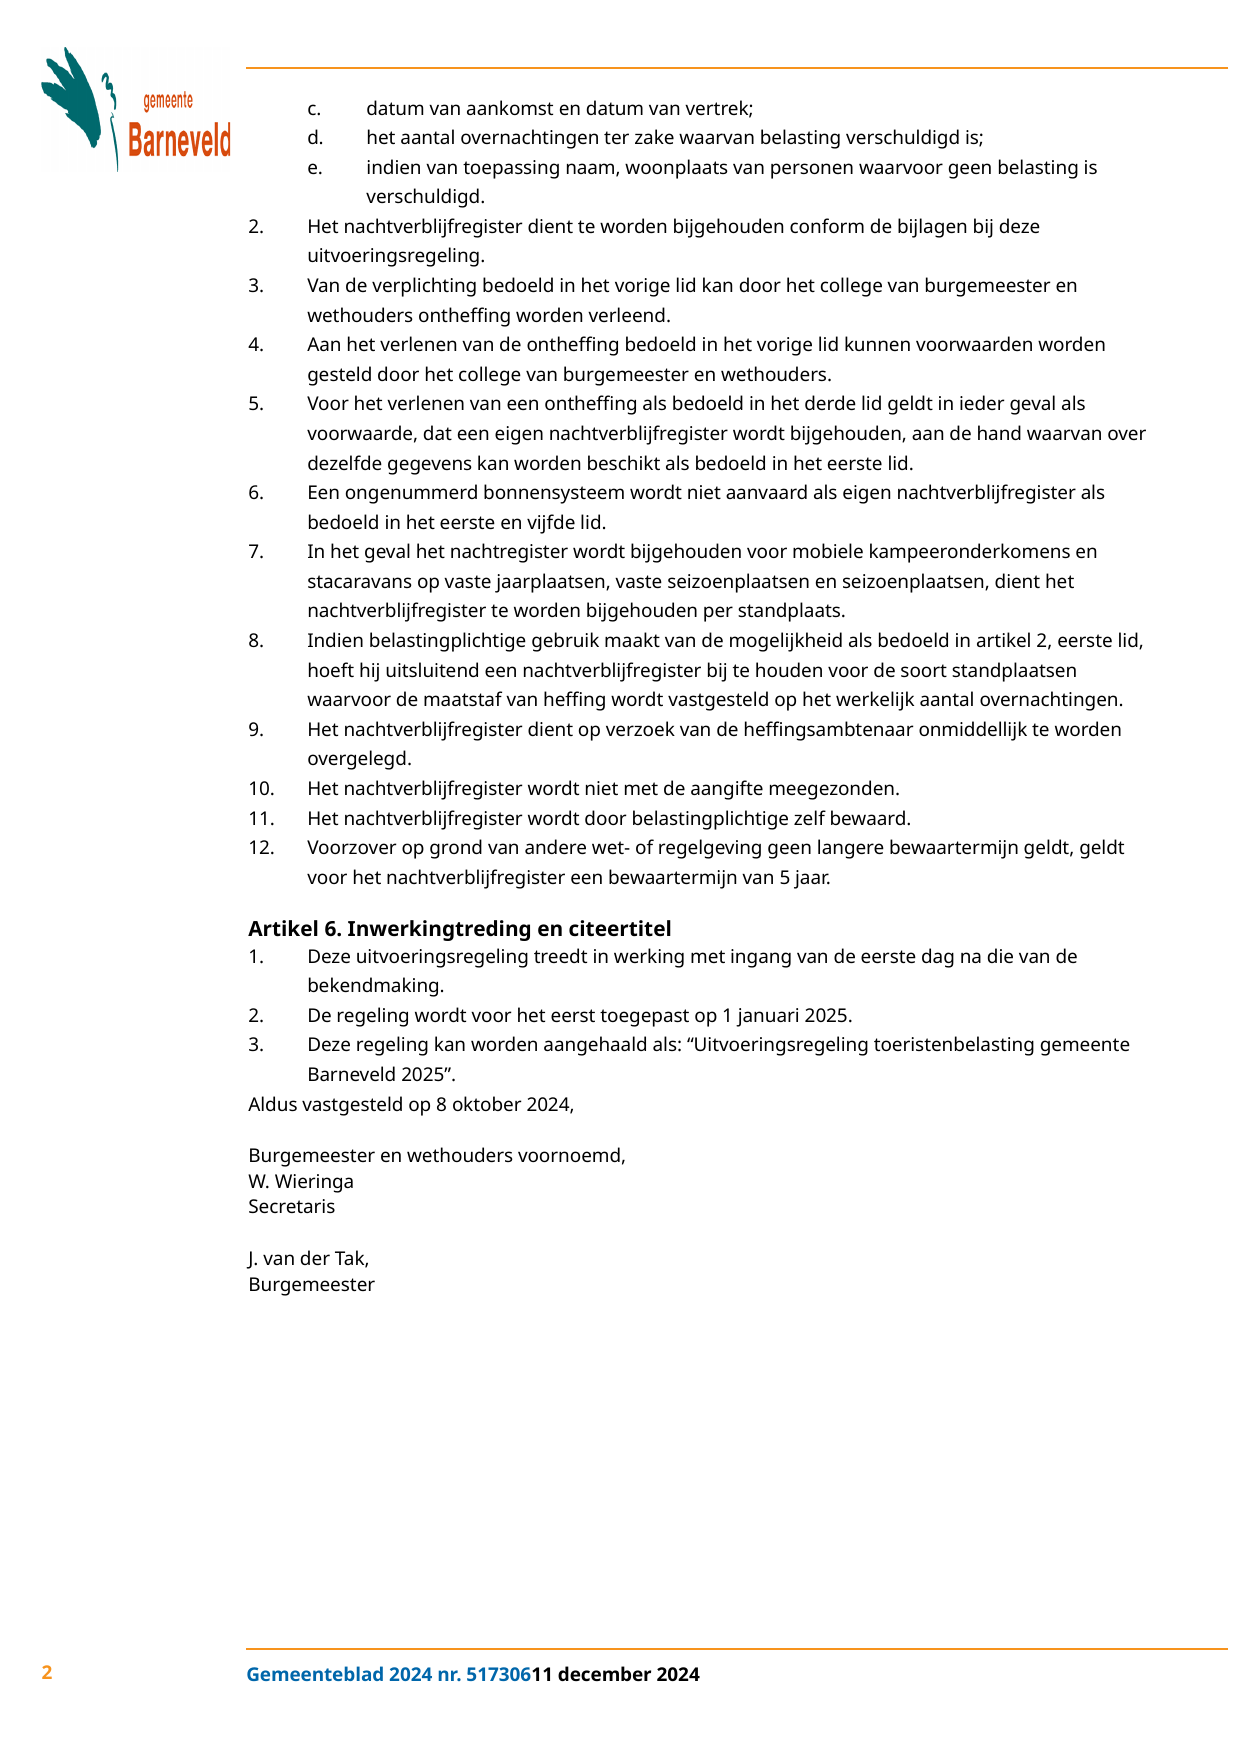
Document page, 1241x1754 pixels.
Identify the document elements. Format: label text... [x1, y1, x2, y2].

list Aan het verlenen van de ontheffing bedoeld in het vorige lid kunnen voorwaarden worden gesteld door het college van burgemeester en wethouders. [248, 331, 1152, 387]
list indien van toepassing naam, woonplaats van personen waarvoor geen belasting is verschuldigd. [307, 154, 1152, 209]
text J. van der Tak, [248, 1245, 1152, 1271]
text Burgemeester [248, 1271, 1152, 1297]
list Een ongenummerd bonnensysteem wordt niet aanvaard als eigen nachtverblijfregister als bedoeld in het eerste en vijfde lid. [248, 479, 1152, 535]
list Het nachtverblijfregister wordt door belastingplichtige zelf bewaard. [248, 805, 1152, 831]
list Van de verplichting bedoeld in het vorige lid kan door het college van burgemeester en wethouders ontheffing worden verleend. [248, 272, 1152, 328]
list Het nachtverblijfregister dient te worden bijgehouden conform de bijlagen bij deze uitvoeringsregeling. [248, 213, 1152, 268]
list Voorzover op grond van andere wet- of regelgeving geen langere bewaartermijn geldt, geldt voor het nachtverblijfregister een bewaartermijn van 5 jaar. [248, 834, 1152, 890]
list het aantal overnachtingen ter zake waarvan belasting verschuldigd is; [307, 124, 1152, 150]
list De regeling wordt voor het eerst toegepast op 1 januari 2025. [248, 1002, 1152, 1028]
list datum van aankomst en datum van vertrek; [307, 95, 1152, 121]
picture [41, 47, 231, 172]
list Het nachtverblijfregister dient op verzoek van de heffingsambtenaar onmiddellijk te worden overgelegd. [248, 716, 1152, 771]
list Voor het verlenen van een ontheffing als bedoeld in het derde lid geldt in ieder geval als voorwaarde, dat een eigen nachtverblijfregister wordt bijgehouden, aan de hand waarvan over dezelfde gegevens kan worden beschikt als bedoeld in het eerste lid. [248, 391, 1152, 476]
list Indien belastingplichtige gebruik maakt van de mogelijkheid als bedoeld in artikel 2, eerste lid, hoeft hij uitsluitend een nachtverblijfregister bij te houden voor de soort standplaatsen waarvoor de maatstaf van heffing wordt vastgesteld op het werkelijk aantal overnachtingen. [248, 627, 1152, 712]
list Deze uitvoeringsregeling treedt in werking met ingang van de eerste dag na die van de bekendmaking. [248, 943, 1152, 998]
list Het nachtverblijfregister wordt niet met de aangifte meegezonden. [248, 775, 1152, 801]
list In het geval het nachtregister wordt bijgehouden voor mobiele kampeeronderkomens en stacaravans op vaste jaarplaatsen, vaste seizoenplaatsen en seizoenplaatsen, dient het nachtverblijfregister te worden bijgehouden per standplaats. [248, 538, 1152, 623]
text Burgemeester en wethouders voornoemd, [248, 1142, 1152, 1168]
text Aldus vastgesteld op 8 oktober 2024, [248, 1091, 1152, 1116]
text W. Wieringa [248, 1168, 1152, 1194]
list Deze regeling kan worden aangehaald als: “Uitvoeringsregeling toeristenbelasting gemeente Barneveld 2025”. [248, 1032, 1152, 1087]
text Secretaris [248, 1194, 1152, 1219]
text Artikel 6. Inwerkingtreding en citeertitel [248, 914, 1152, 943]
